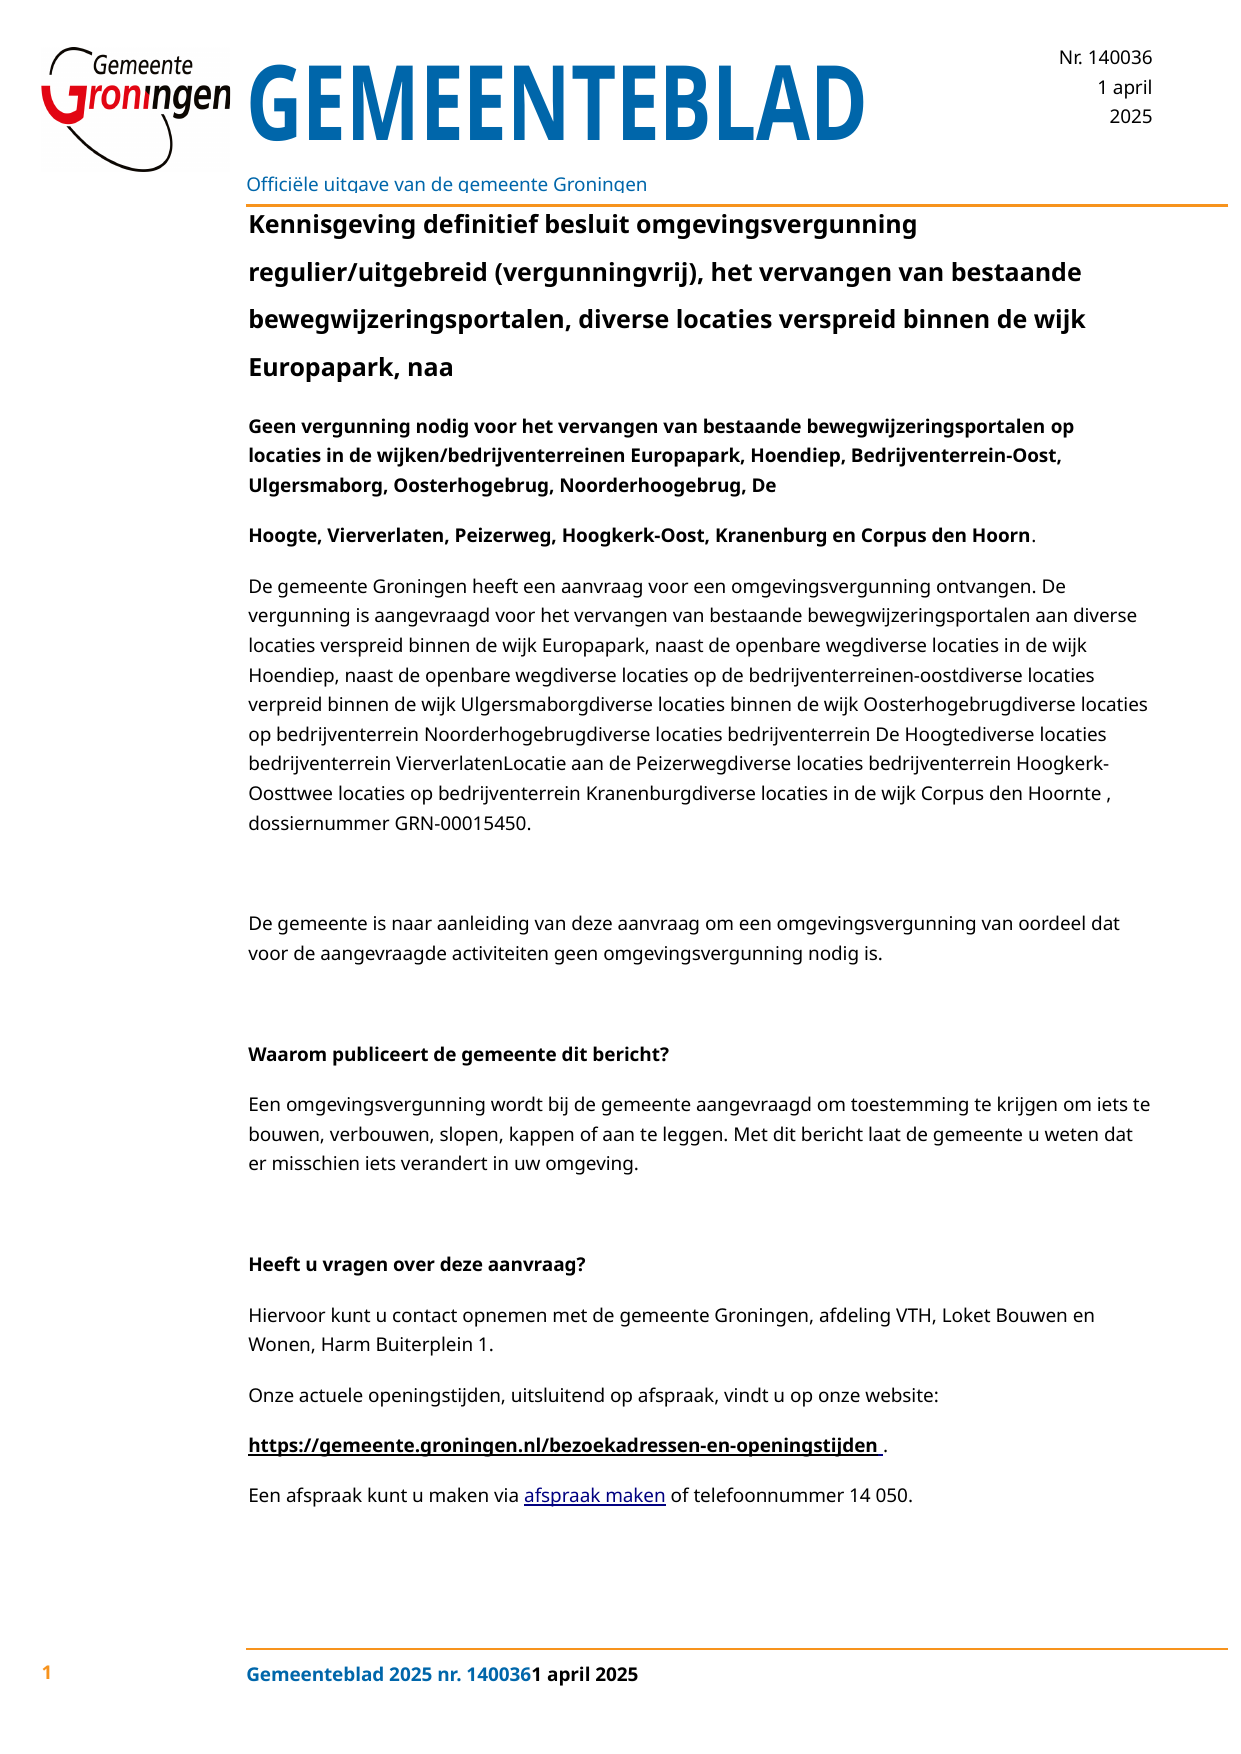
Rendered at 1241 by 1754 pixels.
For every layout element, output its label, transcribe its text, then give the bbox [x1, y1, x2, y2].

text Waarom publiceert de gemeente dit bericht? [248, 1041, 1152, 1067]
text Geen vergunning nodig voor het vervangen van bestaande bewegwijzeringsportalen op locaties in de wijken/bedrijventerreinen Europapark, Hoendiep, Bedrijventerrein-Oost, Ulgersmaborg, Oosterhogebrug, Noorderhoogebrug, De [248, 413, 1152, 498]
text Hiervoor kunt u contact opnemen met de gemeente Groningen, afdeling VTH, Loket Bouwen en Wonen, Harm Buiterplein 1. [248, 1302, 1152, 1357]
text Heeft u vragen over deze aanvraag? [248, 1251, 1152, 1277]
text Een omgevingsvergunning wordt bij de gemeente aangevraagd om toestemming te krijgen om iets te bouwen, verbouwen, slopen, kappen of aan te leggen. Met dit bericht laat de gemeente u weten dat er misschien iets verandert in uw omgeving. [248, 1091, 1152, 1176]
text De gemeente Groningen heeft een aanvraag voor een omgevingsvergunning ontvangen. De vergunning is aangevraagd voor het vervangen van bestaande bewegwijzeringsportalen aan diverse locaties verspreid binnen de wijk Europapark, naast de openbare wegdiverse locaties in de wijk Hoendiep, naast de openbare wegdiverse locaties op de bedrijventerreinen-oostdiverse locaties verpreid binnen de wijk Ulgersmaborgdiverse locaties binnen de wijk Oosterhogebrugdiverse locaties op bedrijventerrein Noorderhogebrugdiverse locaties bedrijventerrein De Hoogtediverse locaties bedrijventerrein VierverlatenLocatie aan de Peizerwegdiverse locaties bedrijventerrein Hoogkerk-Oosttwee locaties op bedrijventerrein Kranenburgdiverse locaties in de wijk Corpus den Hoornte , dossiernummer GRN-00015450. [248, 573, 1152, 836]
text Onze actuele openingstijden, uitsluitend op afspraak, vindt u op onze website: [248, 1382, 1152, 1408]
text Hoogte, Vierverlaten, Peizerweg, Hoogkerk-Oost, Kranenburg en Corpus den Hoorn. [248, 523, 1152, 548]
text https://gemeente.groningen.nl/bezoekadressen-en-openingstijden . [248, 1432, 1152, 1458]
picture [41, 47, 231, 172]
text Kennisgeving definitief besluit omgevingsvergunning regulier/uitgebreid (vergunningvrij), het vervangen van bestaande bewegwijzeringsportalen, diverse locaties verspreid binnen de wijk Europapark, naa [248, 207, 1152, 384]
text De gemeente is naar aanleiding van deze aanvraag om een omgevingsvergunning van oordeel dat voor de aangevraagde activiteiten geen omgevingsvergunning nodig is. [248, 911, 1152, 966]
text Een afspraak kunt u maken via afspraak maken of telefoonnummer 14 050. [248, 1483, 1152, 1508]
